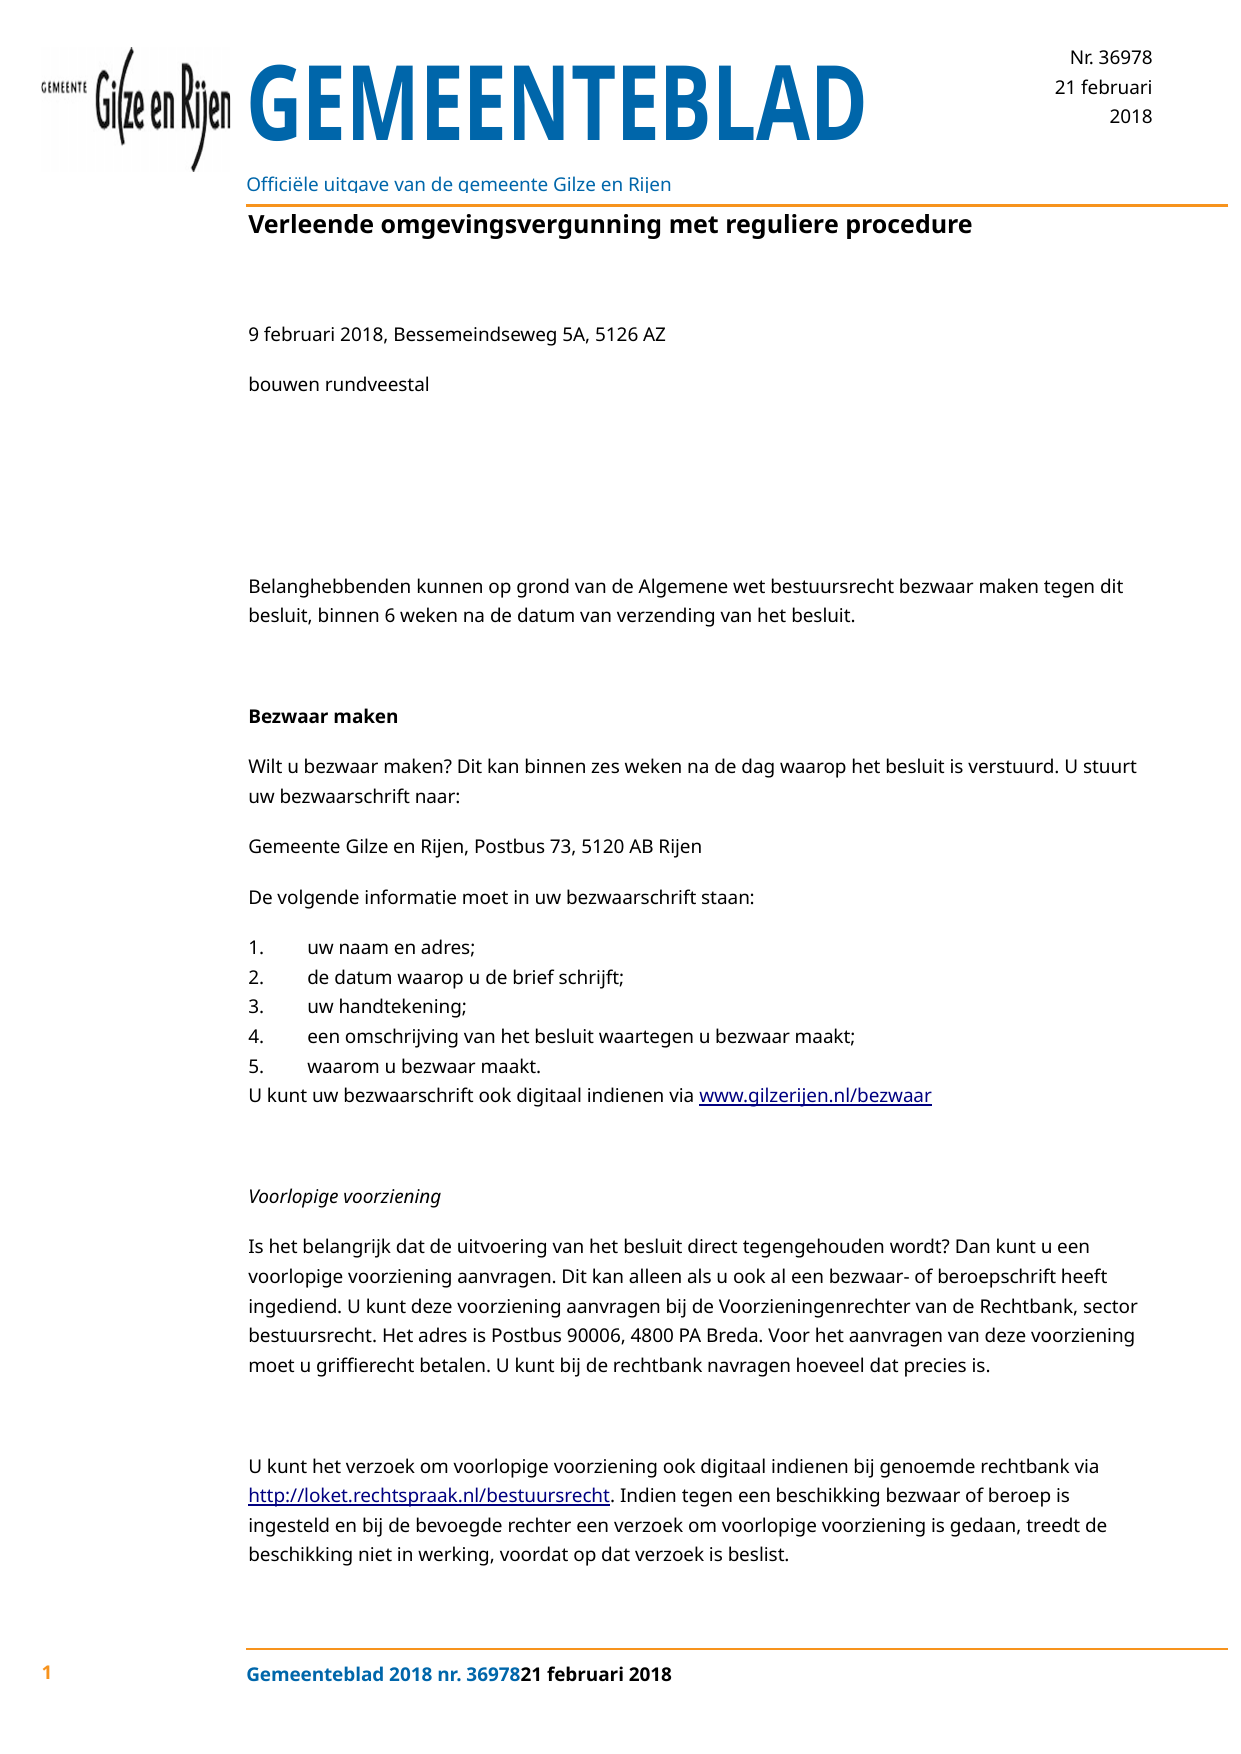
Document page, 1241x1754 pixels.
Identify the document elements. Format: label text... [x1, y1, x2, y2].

picture [41, 47, 231, 172]
text Belanghebbenden kunnen op grond van de Algemene wet bestuursrecht bezwaar maken tegen dit besluit, binnen 6 weken na de datum van verzending van het besluit. [248, 573, 1152, 628]
text Voorlopige voorziening [248, 1183, 1152, 1209]
list waarom u bezwaar maakt. [248, 1053, 1152, 1078]
list uw handtekening; [248, 994, 1152, 1019]
text U kunt het verzoek om voorlopige voorziening ook digitaal indienen bij genoemde rechtbank via http://loket.rechtspraak.nl/bestuursrecht. Indien tegen een beschikking bezwaar of beroep is ingesteld en bij de bevoegde rechter een verzoek om voorlopige voorziening is gedaan, treedt de beschikking niet in werking, voordat op dat verzoek is beslist. [248, 1453, 1152, 1567]
text Wilt u bezwaar maken? Dit kan binnen zes weken na de dag waarop het besluit is verstuurd. U stuurt uw bezwaarschrift naar: [248, 754, 1152, 809]
list uw naam en adres; [248, 934, 1152, 960]
text Bezwaar maken [248, 703, 1152, 729]
text Is het belangrijk dat de uitvoering van het besluit direct tegengehouden wordt? Dan kunt u een voorlopige voorziening aanvragen. Dit kan alleen als u ook al een bezwaar- of beroepschrift heeft ingediend. U kunt deze voorziening aanvragen bij de Voorzieningenrechter van de Rechtbank, sector bestuursrecht. Het adres is Postbus 90006, 4800 PA Breda. Voor het aanvragen van deze voorziening moet u griffierecht betalen. U kunt bij de rechtbank navragen hoeveel dat precies is. [248, 1234, 1152, 1378]
list een omschrijving van het besluit waartegen u bezwaar maakt; [248, 1023, 1152, 1049]
list de datum waarop u de brief schrijft; [248, 964, 1152, 990]
text Gemeente Gilze en Rijen, Postbus 73, 5120 AB Rijen [248, 834, 1152, 859]
text 9 februari 2018, Bessemeindseweg 5A, 5126 AZ [248, 321, 1152, 346]
text U kunt uw bezwaarschrift ook digitaal indienen via www.gilzerijen.nl/bezwaar [248, 1082, 1152, 1108]
text De volgende informatie moet in uw bezwaarschrift staan: [248, 884, 1152, 910]
text bouwen rundveestal [248, 371, 1152, 397]
text Verleende omgevingsvergunning met reguliere procedure [248, 207, 1152, 241]
